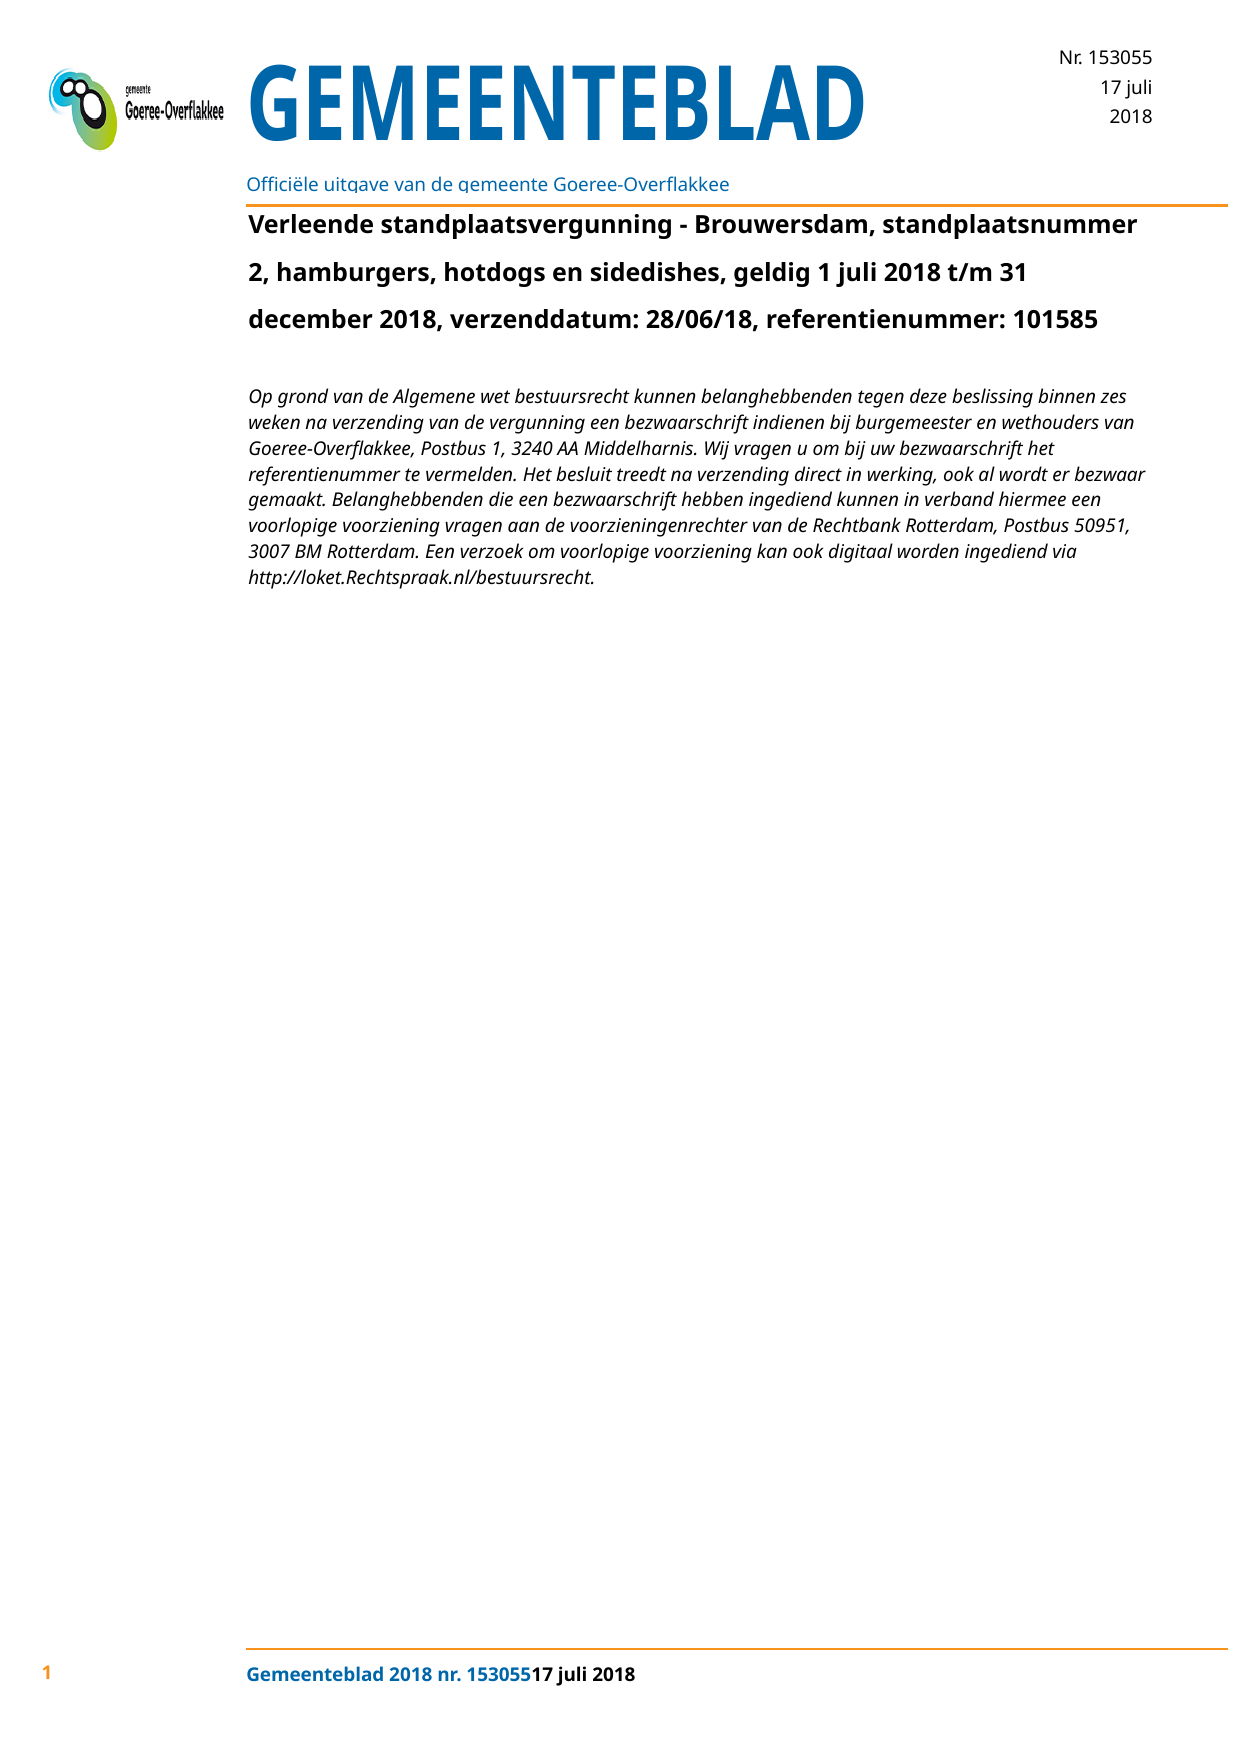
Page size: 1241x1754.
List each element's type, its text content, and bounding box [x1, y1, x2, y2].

text Verleende standplaatsvergunning - Brouwersdam, standplaatsnummer 2, hamburgers, hotdogs en sidedishes, geldig 1 juli 2018 t/m 31 december 2018, verzenddatum: 28/06/18, referentienummer: 101585 [248, 207, 1152, 336]
text Op grond van de Algemene wet bestuursrecht kunnen belanghebbenden tegen deze beslissing binnen zes weken na verzending van de vergunning een bezwaarschrift indienen bij burgemeester en wethouders van Goeree-Overflakkee, Postbus 1, 3240 AA Middelharnis. Wij vragen u om bij uw bezwaarschrift het referentienummer te vermelden. Het besluit treedt na verzending direct in werking, ook al wordt er bezwaar gemaakt. Belanghebbenden die een bezwaarschrift hebben ingediend kunnen in verband hiermee een voorlopige voorziening vragen aan de voorzieningenrechter van de Rechtbank Rotterdam, Postbus 50951, 3007 BM Rotterdam. Een verzoek om voorlopige voorziening kan ook digitaal worden ingediend via http://loket.Rechtspraak.nl/bestuursrecht. [248, 384, 1152, 589]
picture [41, 47, 231, 172]
